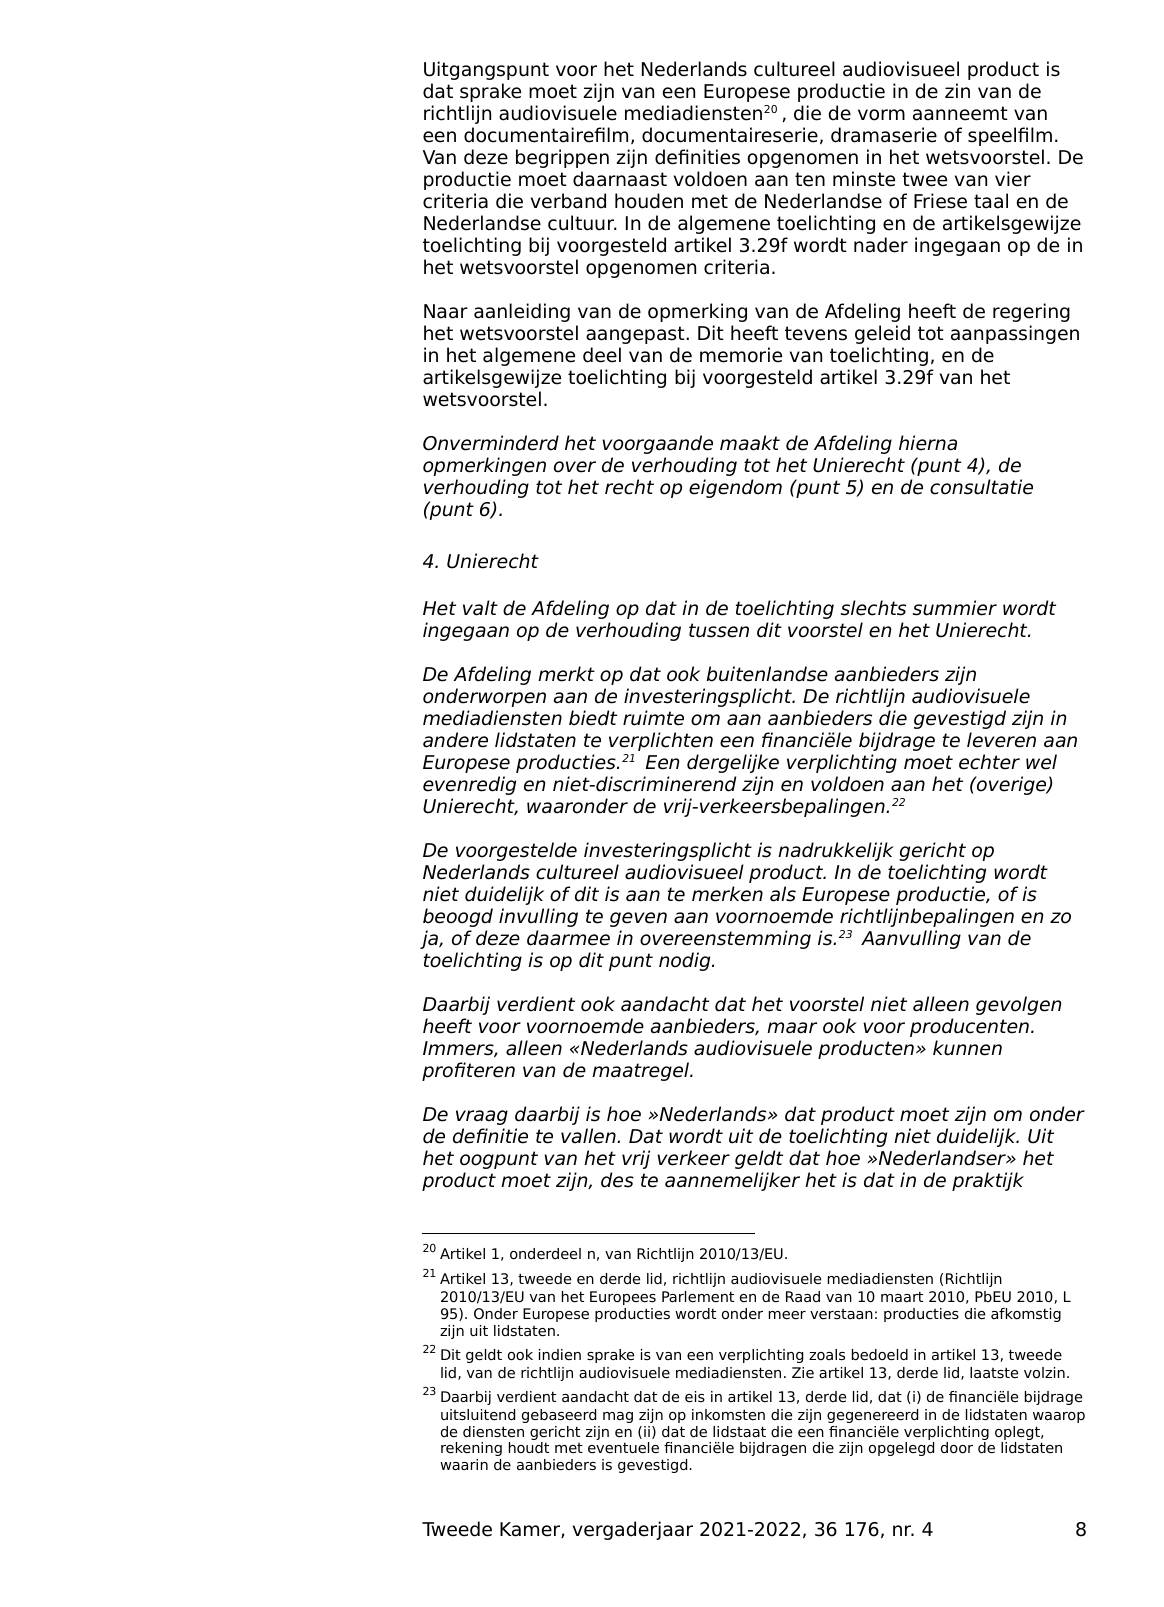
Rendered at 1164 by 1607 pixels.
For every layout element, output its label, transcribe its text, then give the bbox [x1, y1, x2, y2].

text Het valt de Afdeling op dat in de toelichting slechts summier wordt ingegaan op de verhouding tussen dit voorstel en het Unierecht. [422, 598, 1087, 642]
text Daarbij verdient ook aandacht dat het voorstel niet alleen gevolgen heeft voor voornoemde aanbieders, maar ook voor producenten. Immers, alleen «Nederlands audiovisuele producten» kunnen profiteren van de maatregel. [422, 994, 1087, 1082]
text Artikel 1, onderdeel n, van Richtlijn 2010/13/EU. [422, 1242, 1087, 1264]
text Artikel 13, tweede en derde lid, richtlijn audiovisuele mediadiensten (Richtlijn 2010/13/EU van het Europees Parlement en de Raad van 10 maart 2010, PbEU 2010, L 95). Onder Europese producties wordt onder meer verstaan: producties die afkomstig zijn uit lidstaten. [422, 1267, 1087, 1340]
text De voorgestelde investeringsplicht is nadrukkelijk gericht op Nederlands cultureel audiovisueel product. In de toelichting wordt niet duidelijk of dit is aan te merken als Europese productie, of is beoogd invulling te geven aan voornoemde richtlijnbepalingen en zo ja, of deze daarmee in overeenstemming is. Aanvulling van de toelichting is op dit punt nodig. [422, 840, 1087, 972]
subtitle 4. Unierecht [422, 551, 1087, 573]
text Dit geldt ook indien sprake is van een verplichting zoals bedoeld in artikel 13, tweede lid, van de richtlijn audiovisuele mediadiensten. Zie artikel 13, derde lid, laatste volzin. [422, 1343, 1087, 1382]
text Naar aanleiding van de opmerking van de Afdeling heeft de regering het wetsvoorstel aangepast. Dit heeft tevens geleid tot aanpassingen in het algemene deel van de memorie van toelichting, en de artikelsgewijze toelichting bij voorgesteld artikel 3.29f van het wetsvoorstel. [422, 301, 1087, 411]
text Uitgangspunt voor het Nederlands cultureel audiovisueel product is dat sprake moet zijn van een Europese productie in de zin van de richtlijn audiovisuele mediadiensten, die de vorm aanneemt van een documentairefilm, documentaireserie, dramaserie of speelfilm. Van deze begrippen zijn definities opgenomen in het wetsvoorstel. De productie moet daarnaast voldoen aan ten minste twee van vier criteria die verband houden met de Nederlandse of Friese taal en de Nederlandse cultuur. In de algemene toelichting en de artikelsgewijze toelichting bij voorgesteld artikel 3.29f wordt nader ingegaan op de in het wetsvoorstel opgenomen criteria. [422, 59, 1087, 279]
text De Afdeling merkt op dat ook buitenlandse aanbieders zijn onderworpen aan de investeringsplicht. De richtlijn audiovisuele mediadiensten biedt ruimte om aan aanbieders die gevestigd zijn in andere lidstaten te verplichten een financiële bijdrage te leveren aan Europese producties. Een dergelijke verplichting moet echter wel evenredig en niet-discriminerend zijn en voldoen aan het (overige) Unierecht, waaronder de vrij-verkeersbepalingen. [422, 664, 1087, 818]
text Daarbij verdient aandacht dat de eis in artikel 13, derde lid, dat (i) de financiële bijdrage uitsluitend gebaseerd mag zijn op inkomsten die zijn gegenereerd in de lidstaten waarop de diensten gericht zijn en (ii) dat de lidstaat die een financiële verplichting oplegt, rekening houdt met eventuele financiële bijdragen die zijn opgelegd door de lidstaten waarin de aanbieders is gevestigd. [422, 1385, 1087, 1474]
text Onverminderd het voorgaande maakt de Afdeling hierna opmerkingen over de verhouding tot het Unierecht (punt 4), de verhouding tot het recht op eigendom (punt 5) en de consultatie (punt 6). [422, 433, 1087, 521]
text De vraag daarbij is hoe »Nederlands» dat product moet zijn om onder de definitie te vallen. Dat wordt uit de toelichting niet duidelijk. Uit het oogpunt van het vrij verkeer geldt dat hoe »Nederlandser» het product moet zijn, des te aannemelijker het is dat in de praktijk [422, 1104, 1087, 1192]
